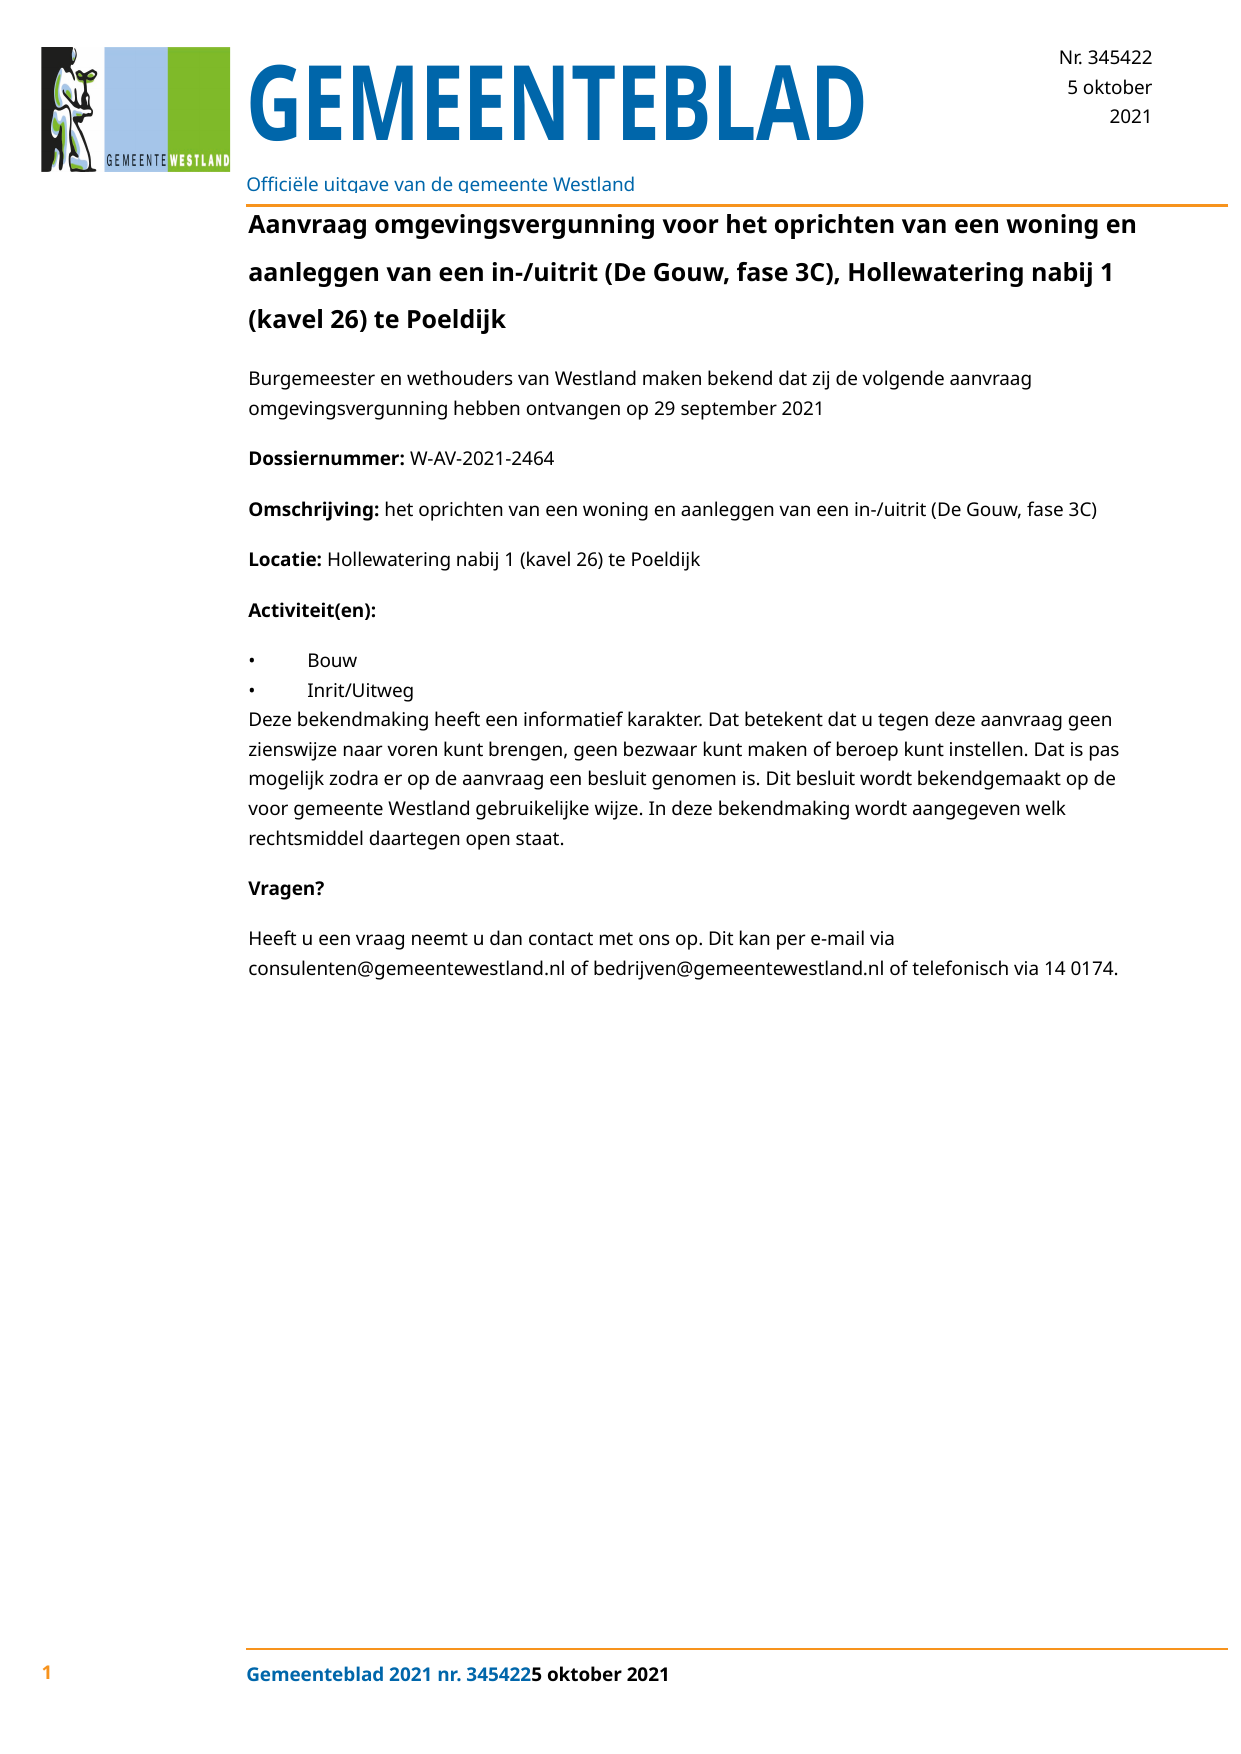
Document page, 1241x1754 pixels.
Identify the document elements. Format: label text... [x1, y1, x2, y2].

list Bouw [248, 647, 1152, 673]
text Omschrijving: het oprichten van een woning en aanleggen van een in-/uitrit (De Gouw, fase 3C) [248, 496, 1152, 522]
text Aanvraag omgevingsvergunning voor het oprichten van een woning en aanleggen van een in-/uitrit (De Gouw, fase 3C), Hollewatering nabij 1 (kavel 26) te Poeldijk [248, 207, 1152, 336]
text Dossiernummer: W-AV-2021-2464 [248, 446, 1152, 471]
picture [41, 47, 231, 172]
text Heeft u een vraag neemt u dan contact met ons op. Dit kan per e-mail via consulenten@gemeentewestland.nl of bedrijven@gemeentewestland.nl of telefonisch via 14 0174. [248, 926, 1152, 981]
text Burgemeester en wethouders van Westland maken bekend dat zij de volgende aanvraag omgevingsvergunning hebben ontvangen op 29 september 2021 [248, 366, 1152, 421]
text Vragen? [248, 875, 1152, 901]
text Activiteit(en): [248, 597, 1152, 622]
list Inrit/Uitweg [248, 677, 1152, 702]
text Deze bekendmaking heeft een informatief karakter. Dat betekent dat u tegen deze aanvraag geen zienswijze naar voren kunt brengen, geen bezwaar kunt maken of beroep kunt instellen. Dat is pas mogelijk zodra er op de aanvraag een besluit genomen is. Dit besluit wordt bekendgemaakt op de voor gemeente Westland gebruikelijke wijze. In deze bekendmaking wordt aangegeven welk rechtsmiddel daartegen open staat. [248, 706, 1152, 850]
text Locatie: Hollewatering nabij 1 (kavel 26) te Poeldijk [248, 546, 1152, 572]
